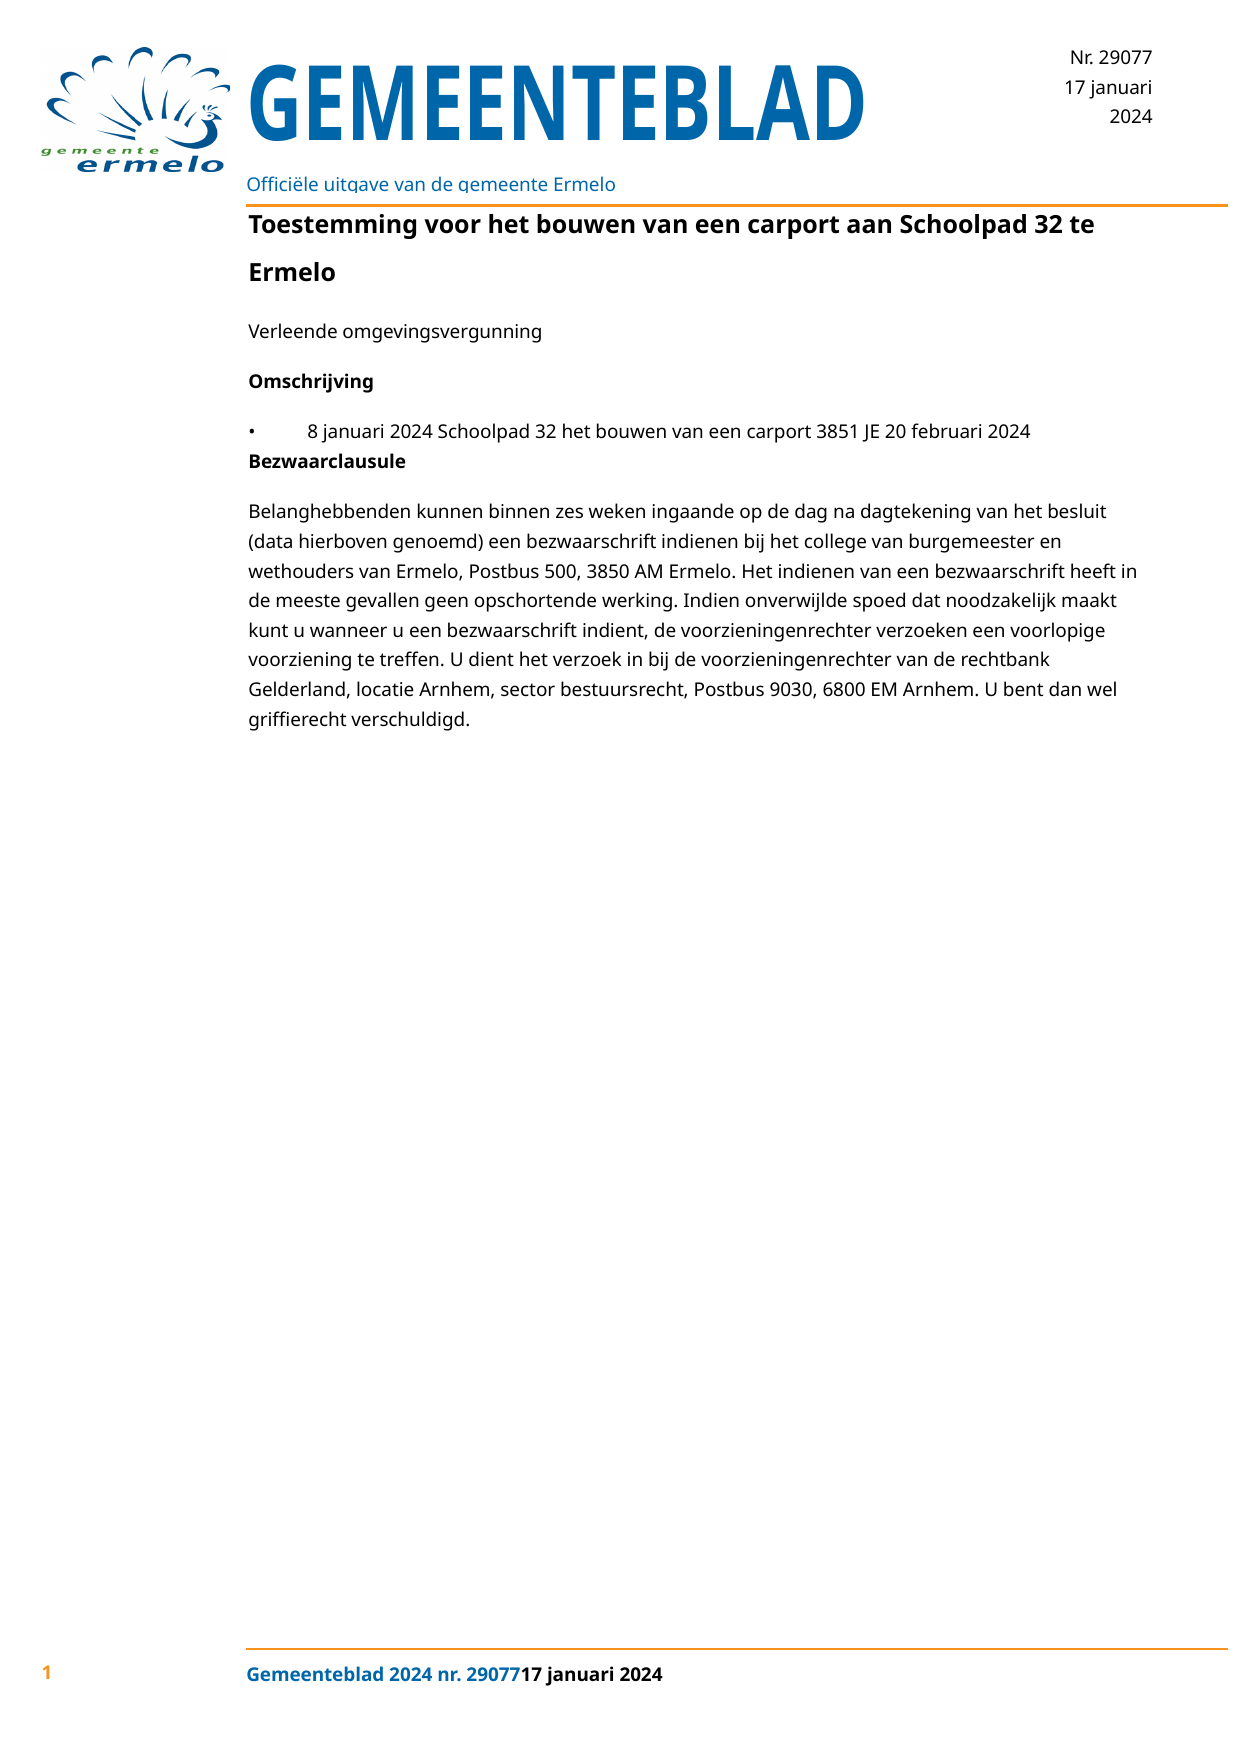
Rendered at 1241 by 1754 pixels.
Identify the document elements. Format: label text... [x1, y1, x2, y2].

picture [41, 47, 231, 172]
list 8 januari 2024 Schoolpad 32 het bouwen van een carport 3851 JE 20 februari 2024 [248, 419, 1152, 444]
text Belanghebbenden kunnen binnen zes weken ingaande op de dag na dagtekening van het besluit (data hierboven genoemd) een bezwaarschrift indienen bij het college van burgemeester en wethouders van Ermelo, Postbus 500, 3850 AM Ermelo. Het indienen van een bezwaarschrift heeft in de meeste gevallen geen opschortende werking. Indien onverwijlde spoed dat noodzakelijk maakt kunt u wanneer u een bezwaarschrift indient, de voorzieningenrechter verzoeken een voorlopige voorziening te treffen. U dient het verzoek in bij de voorzieningenrechter van de rechtbank Gelderland, locatie Arnhem, sector bestuursrecht, Postbus 9030, 6800 EM Arnhem. U bent dan wel griffierecht verschuldigd. [248, 499, 1152, 732]
text Toestemming voor het bouwen van een carport aan Schoolpad 32 te Ermelo [248, 207, 1152, 288]
text Verleende omgevingsvergunning [248, 318, 1152, 344]
text Bezwaarclausule [248, 448, 1152, 474]
text Omschrijving [248, 368, 1152, 394]
